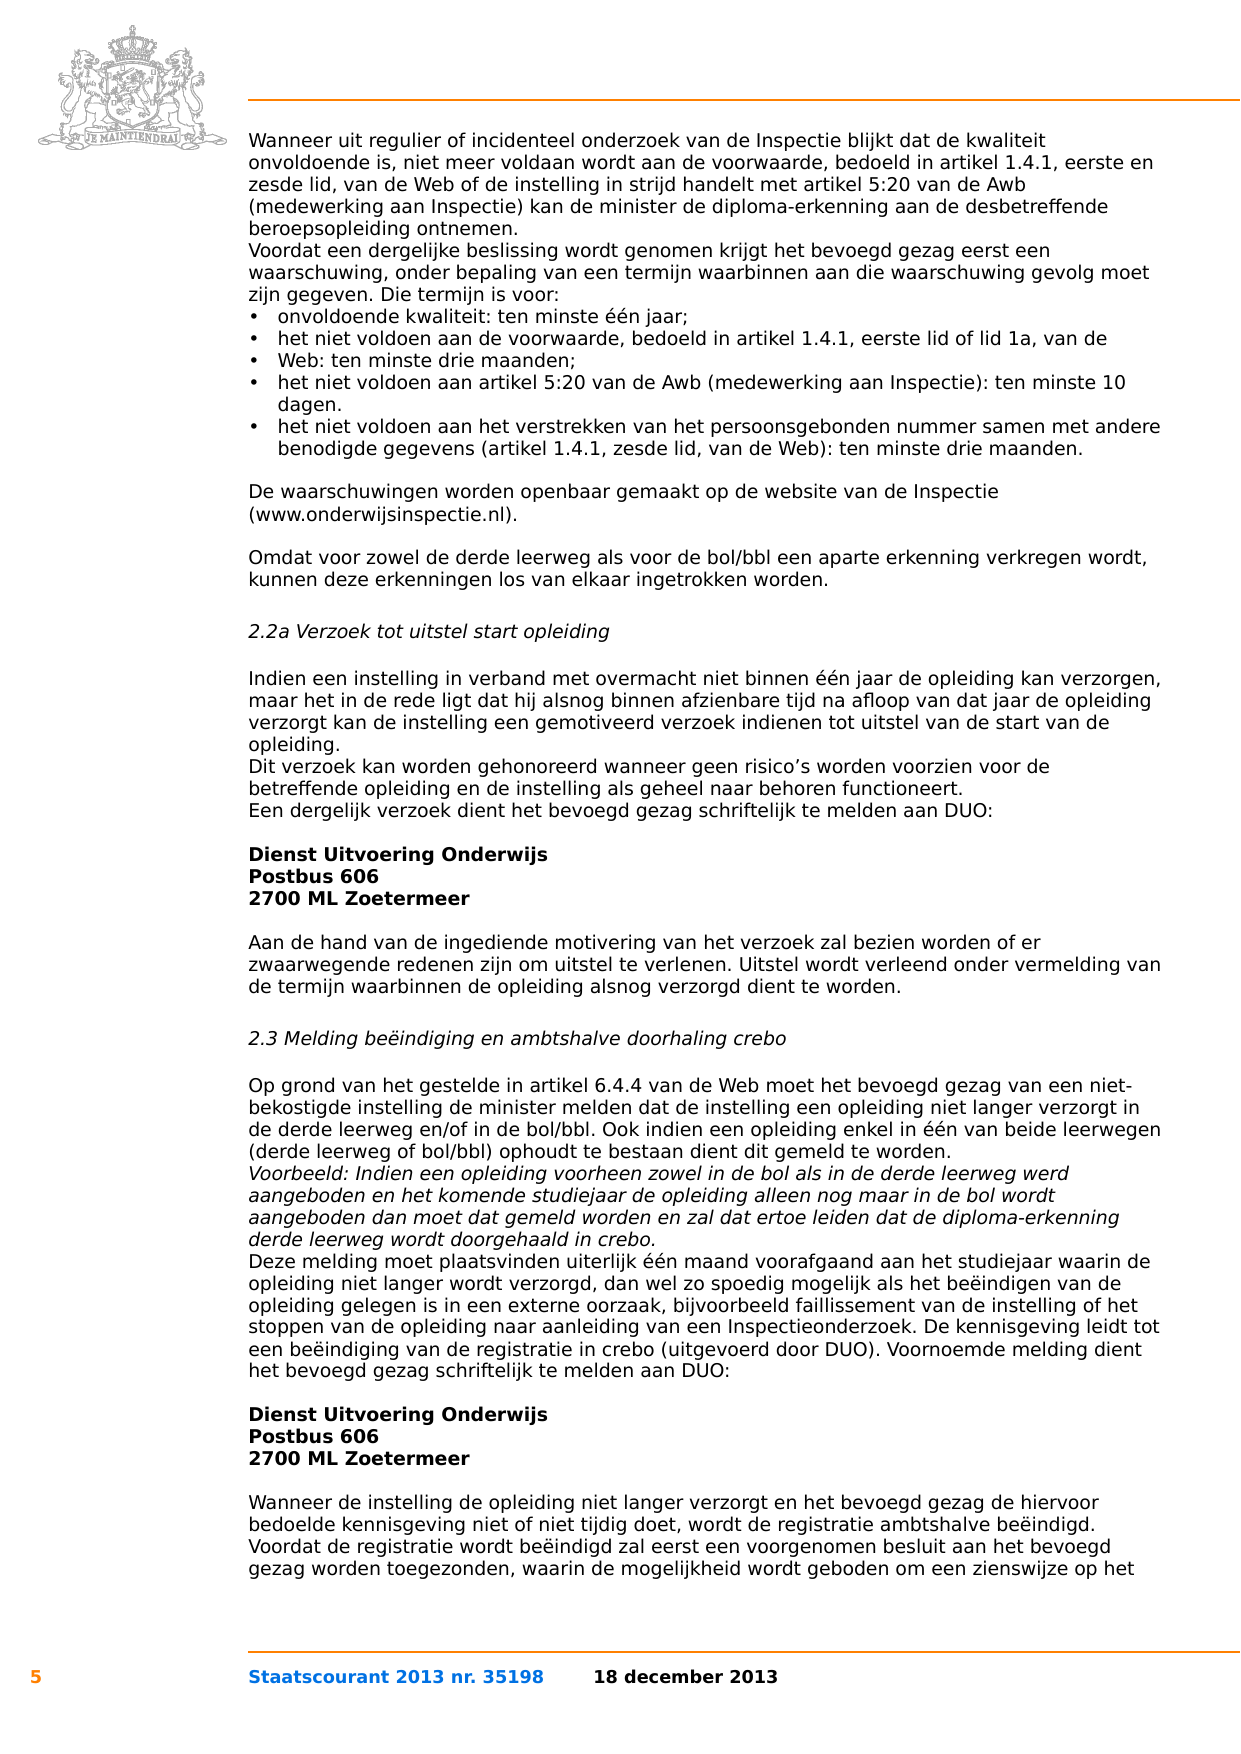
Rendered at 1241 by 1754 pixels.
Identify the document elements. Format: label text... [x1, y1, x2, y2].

text Op grond van het gestelde in artikel 6.4.4 van de Web moet het bevoegd gezag van een niet-bekostigde instelling de minister melden dat de instelling een opleiding niet langer verzorgt in de derde leerweg en/of in de bol/bbl. Ook indien een opleiding enkel in één van beide leerwegen (derde leerweg of bol/bbl) ophoudt te bestaan dient dit gemeld te worden. [248, 1075, 1163, 1163]
text Voordat een dergelijke beslissing wordt genomen krijgt het bevoegd gezag eerst een waarschuwing, onder bepaling van een termijn waarbinnen aan die waarschuwing gevolg moet zijn gegeven. Die termijn is voor: [248, 240, 1163, 306]
text Dit verzoek kan worden gehonoreerd wanneer geen risico’s worden voorzien voor de betreffende opleiding en de instelling als geheel naar behoren functioneert. [248, 756, 1163, 800]
text De waarschuwingen worden openbaar gemaakt op de website van de Inspectie [248, 481, 1163, 503]
text • Web: ten minste drie maanden; [248, 350, 1163, 372]
picture [38, 25, 227, 150]
text Postbus 606 [248, 866, 1163, 888]
text Omdat voor zowel de derde leerweg als voor de bol/bbl een aparte erkenning verkregen wordt, kunnen deze erkenningen los van elkaar ingetrokken worden. [248, 547, 1163, 591]
subtitle 2.3 Melding beëindiging en ambtshalve doorhaling crebo [248, 1028, 1163, 1050]
text Wanneer uit regulier of incidenteel onderzoek van de Inspectie blijkt dat de kwaliteit onvoldoende is, niet meer voldaan wordt aan de voorwaarde, bedoeld in artikel 1.4.1, eerste en zesde lid, van de Web of de instelling in strijd handelt met artikel 5:20 van de Awb (medewerking aan Inspectie) kan de minister de diploma-erkenning aan de desbetreffende beroepsopleiding ontnemen. [248, 130, 1163, 240]
text 2700 ML Zoetermeer [248, 1448, 1163, 1470]
text Aan de hand van de ingediende motivering van het verzoek zal bezien worden of er zwaarwegende redenen zijn om uitstel te verlenen. Uitstel wordt verleend onder vermelding van de termijn waarbinnen de opleiding alsnog verzorgd dient te worden. [248, 932, 1163, 998]
text • het niet voldoen aan de voorwaarde, bedoeld in artikel 1.4.1, eerste lid of lid 1a, van de [248, 328, 1163, 350]
text Dienst Uitvoering Onderwijs [248, 844, 1163, 866]
text • onvoldoende kwaliteit: ten minste één jaar; [248, 306, 1163, 328]
text Een dergelijk verzoek dient het bevoegd gezag schriftelijk te melden aan DUO: [248, 800, 1163, 822]
text 2700 ML Zoetermeer [248, 888, 1163, 910]
text • het niet voldoen aan artikel 5:20 van de Awb (medewerking aan Inspectie): ten minste 10 dagen. [248, 372, 1163, 416]
text Postbus 606 [248, 1426, 1163, 1448]
text Indien een instelling in verband met overmacht niet binnen één jaar de opleiding kan verzorgen, maar het in de rede ligt dat hij alsnog binnen afzienbare tijd na afloop van dat jaar de opleiding verzorgt kan de instelling een gemotiveerd verzoek indienen tot uitstel van de start van de opleiding. [248, 668, 1163, 756]
text Dienst Uitvoering Onderwijs [248, 1404, 1163, 1426]
text Voorbeeld: Indien een opleiding voorheen zowel in de bol als in de derde leerweg werd aangeboden en het komende studiejaar de opleiding alleen nog maar in de bol wordt aangeboden dan moet dat gemeld worden en zal dat ertoe leiden dat de diploma-erkenning derde leerweg wordt doorgehaald in crebo. [248, 1163, 1163, 1251]
subtitle 2.2a Verzoek tot uitstel start opleiding [248, 621, 1163, 643]
text • het niet voldoen aan het verstrekken van het persoonsgebonden nummer samen met andere benodigde gegevens (artikel 1.4.1, zesde lid, van de Web): ten minste drie maanden. [248, 416, 1163, 459]
text Wanneer de instelling de opleiding niet langer verzorgt en het bevoegd gezag de hiervoor bedoelde kennisgeving niet of niet tijdig doet, wordt de registratie ambtshalve beëindigd. Voordat de registratie wordt beëindigd zal eerst een voorgenomen besluit aan het bevoegd gezag worden toegezonden, waarin de mogelijkheid wordt geboden om een zienswijze op het [248, 1492, 1163, 1580]
text Deze melding moet plaatsvinden uiterlijk één maand voorafgaand aan het studiejaar waarin de opleiding niet langer wordt verzorgd, dan wel zo spoedig mogelijk als het beëindigen van de opleiding gelegen is in een externe oorzaak, bijvoorbeeld faillissement van de instelling of het stoppen van de opleiding naar aanleiding van een Inspectieonderzoek. De kennisgeving leidt tot een beëindiging van de registratie in crebo (uitgevoerd door DUO). Voornoemde melding dient het bevoegd gezag schriftelijk te melden aan DUO: [248, 1251, 1163, 1382]
text (www.onderwijsinspectie.nl). [248, 503, 1163, 525]
